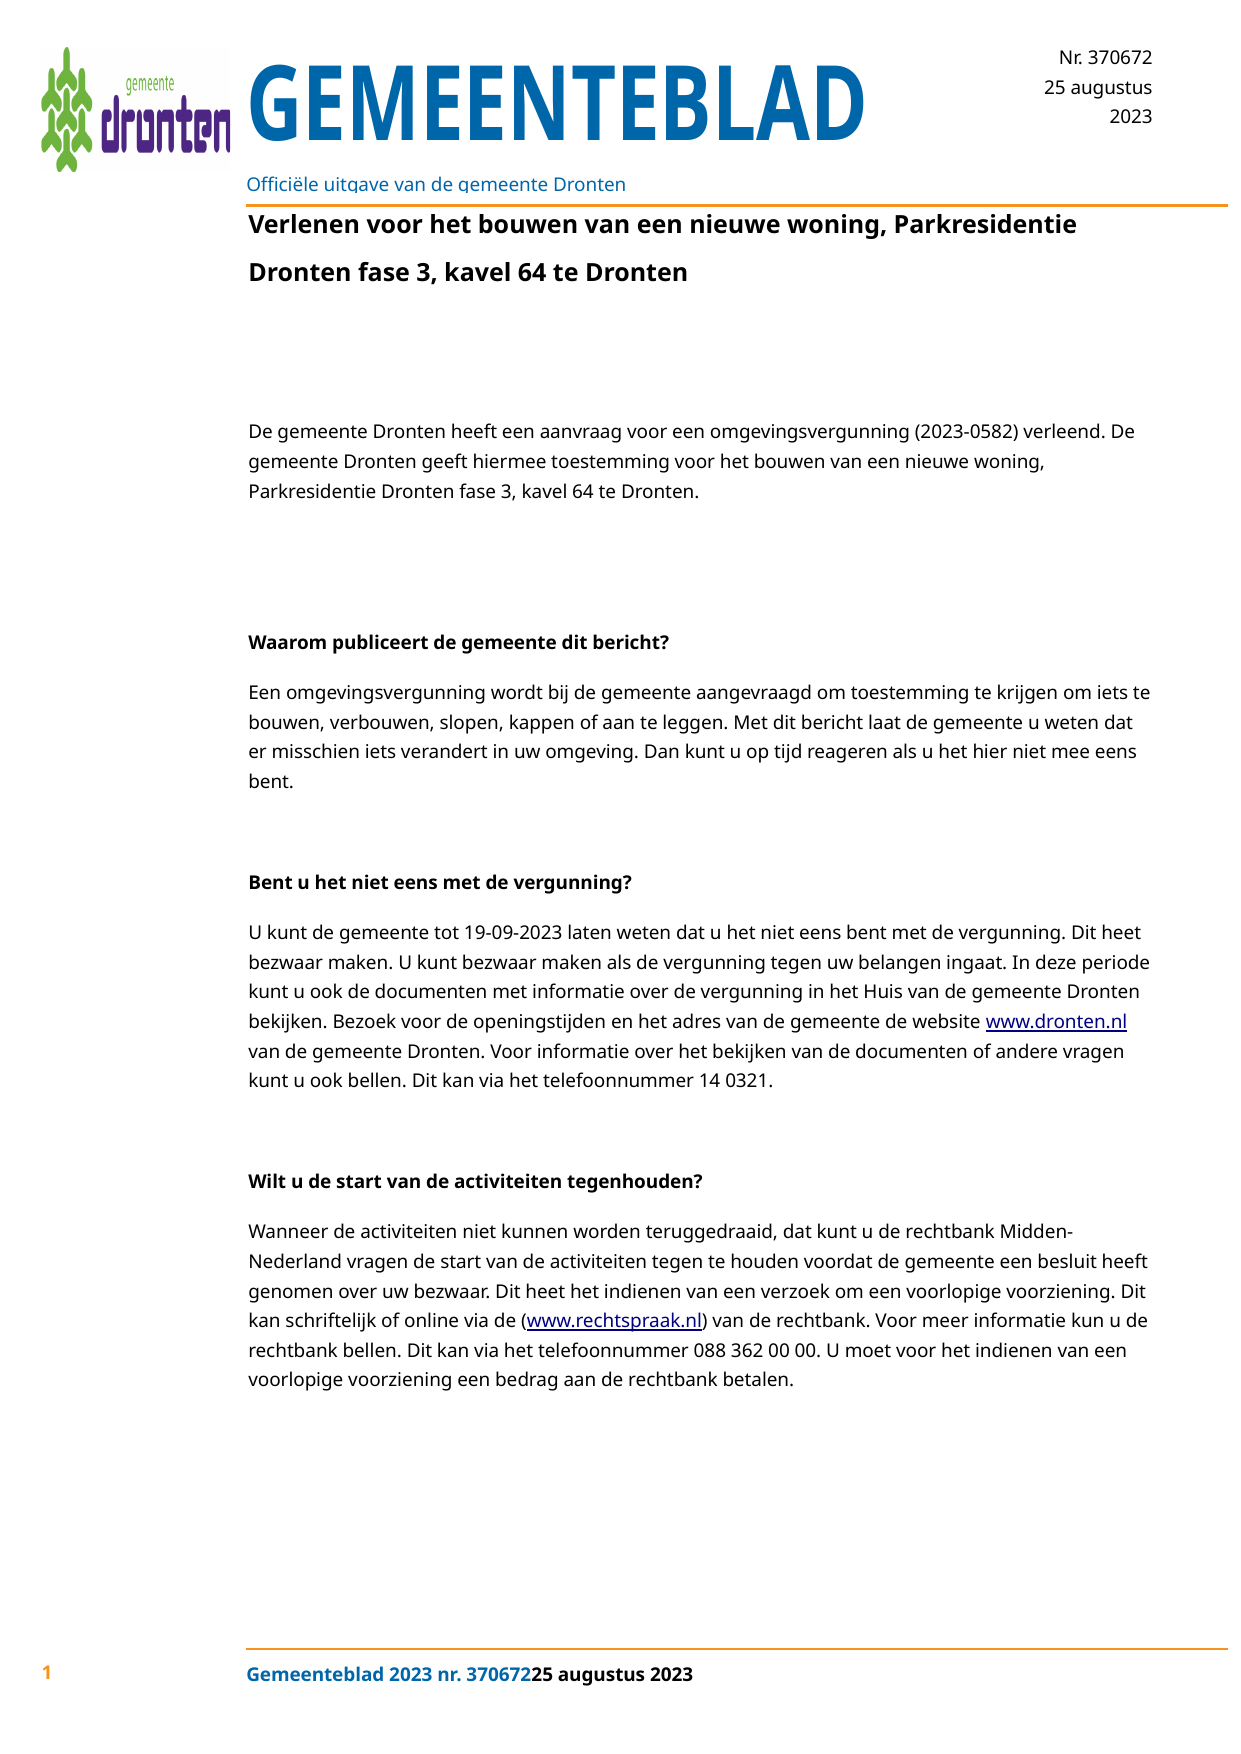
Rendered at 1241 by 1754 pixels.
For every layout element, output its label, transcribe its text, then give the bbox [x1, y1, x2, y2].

picture [41, 47, 231, 172]
text Waarom publiceert de gemeente dit bericht? [248, 629, 1152, 655]
text Bent u het niet eens met de vergunning? [248, 869, 1152, 895]
text Wilt u de start van de activiteiten tegenhouden? [248, 1168, 1152, 1194]
text Verlenen voor het bouwen van een nieuwe woning, Parkresidentie Dronten fase 3, kavel 64 te Dronten [248, 207, 1152, 288]
text De gemeente Dronten heeft een aanvraag voor een omgevingsvergunning (2023-0582) verleend. De gemeente Dronten geeft hiermee toestemming voor het bouwen van een nieuwe woning, Parkresidentie Dronten fase 3, kavel 64 te Dronten. [248, 419, 1152, 504]
text Wanneer de activiteiten niet kunnen worden teruggedraaid, dat kunt u de rechtbank Midden-Nederland vragen de start van de activiteiten tegen te houden voordat de gemeente een besluit heeft genomen over uw bezwaar. Dit heet het indienen van een verzoek om een voorlopige voorziening. Dit kan schriftelijk of online via de (www.rechtspraak.nl) van de rechtbank. Voor meer informatie kun u de rechtbank bellen. Dit kan via het telefoonnummer 088 362 00 00. U moet voor het indienen van een voorlopige voorziening een bedrag aan de rechtbank betalen. [248, 1219, 1152, 1392]
text U kunt de gemeente tot 19-09-2023 laten weten dat u het niet eens bent met de vergunning. Dit heet bezwaar maken. U kunt bezwaar maken als de vergunning tegen uw belangen ingaat. In deze periode kunt u ook de documenten met informatie over de vergunning in het Huis van de gemeente Dronten bekijken. Bezoek voor de openingstijden en het adres van de gemeente de website www.dronten.nl van de gemeente Dronten. Voor informatie over het bekijken van de documenten of andere vragen kunt u ook bellen. Dit kan via het telefoonnummer 14 0321. [248, 919, 1152, 1093]
text Een omgevingsvergunning wordt bij de gemeente aangevraagd om toestemming te krijgen om iets te bouwen, verbouwen, slopen, kappen of aan te leggen. Met dit bericht laat de gemeente u weten dat er misschien iets verandert in uw omgeving. Dan kunt u op tijd reageren als u het hier niet mee eens bent. [248, 679, 1152, 794]
